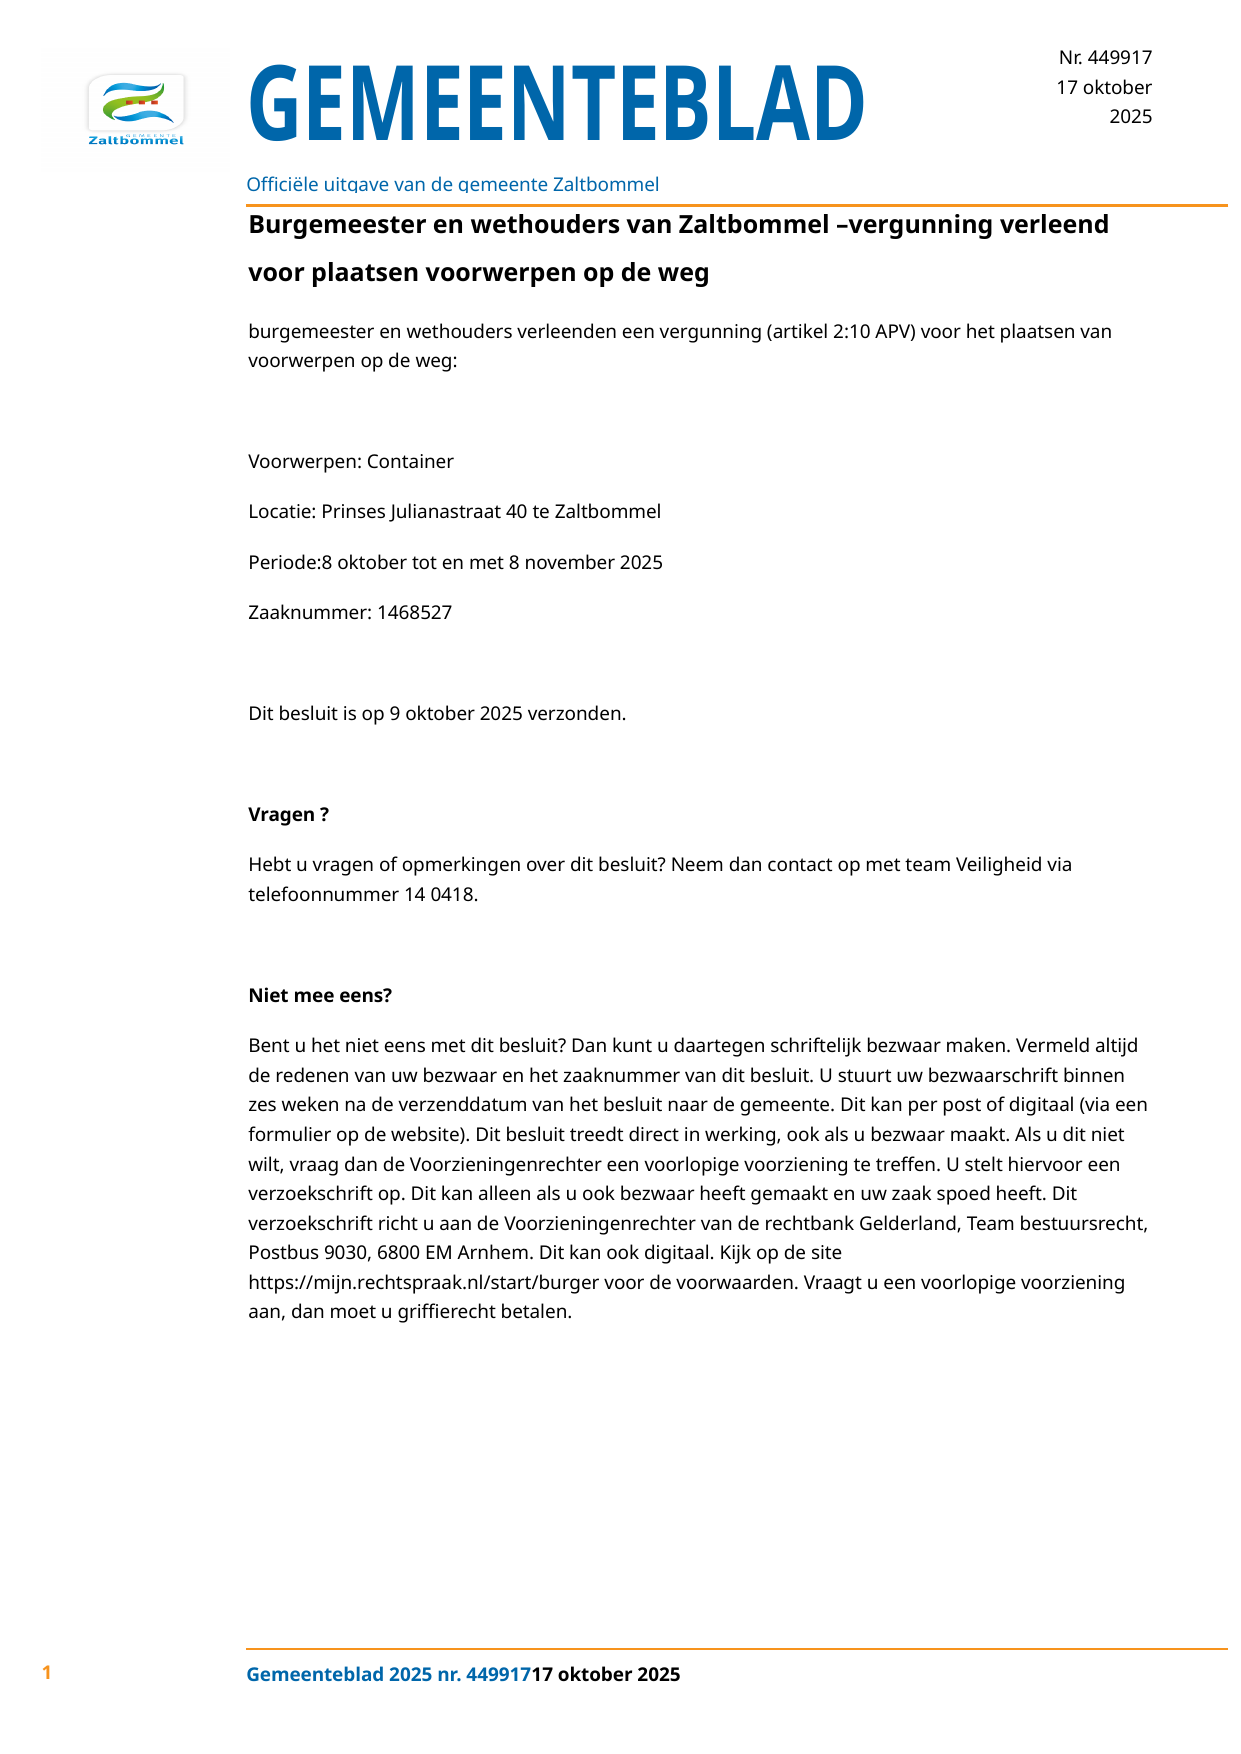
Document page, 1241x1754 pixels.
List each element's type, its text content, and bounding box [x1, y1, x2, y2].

text Zaaknummer: 1468527 [248, 599, 1152, 625]
picture [41, 47, 231, 172]
text Bent u het niet eens met dit besluit? Dan kunt u daartegen schriftelijk bezwaar maken. Vermeld altijd de redenen van uw bezwaar en het zaaknummer van dit besluit. U stuurt uw bezwaarschrift binnen zes weken na de verzenddatum van het besluit naar de gemeente. Dit kan per post of digitaal (via een formulier op de website). Dit besluit treedt direct in werking, ook als u bezwaar maakt. Als u dit niet wilt, vraag dan de Voorzieningenrechter een voorlopige voorziening te treffen. U stelt hiervoor een verzoekschrift op. Dit kan alleen als u ook bezwaar heeft gemaakt en uw zaak spoed heeft. Dit verzoekschrift richt u aan de Voorzieningenrechter van de rechtbank Gelderland, Team bestuursrecht, Postbus 9030, 6800 EM Arnhem. Dit kan ook digitaal. Kijk op de site https://mijn.rechtspraak.nl/start/burger voor de voorwaarden. Vraagt u een voorlopige voorziening aan, dan moet u griffierecht betalen. [248, 1032, 1152, 1324]
text Hebt u vragen of opmerkingen over dit besluit? Neem dan contact op met team Veiligheid via telefoonnummer 14 0418. [248, 852, 1152, 907]
text Locatie: Prinses Julianastraat 40 te Zaltbommel [248, 499, 1152, 524]
text Dit besluit is op 9 oktober 2025 verzonden. [248, 700, 1152, 726]
text Niet mee eens? [248, 982, 1152, 1008]
text Burgemeester en wethouders van Zaltbommel –vergunning verleend voor plaatsen voorwerpen op de weg [248, 207, 1152, 288]
text burgemeester en wethouders verleenden een vergunning (artikel 2:10 APV) voor het plaatsen van voorwerpen op de weg: [248, 318, 1152, 373]
text Voorwerpen: Container [248, 448, 1152, 474]
text Vragen ? [248, 801, 1152, 827]
text Periode:8 oktober tot en met 8 november 2025 [248, 549, 1152, 575]
